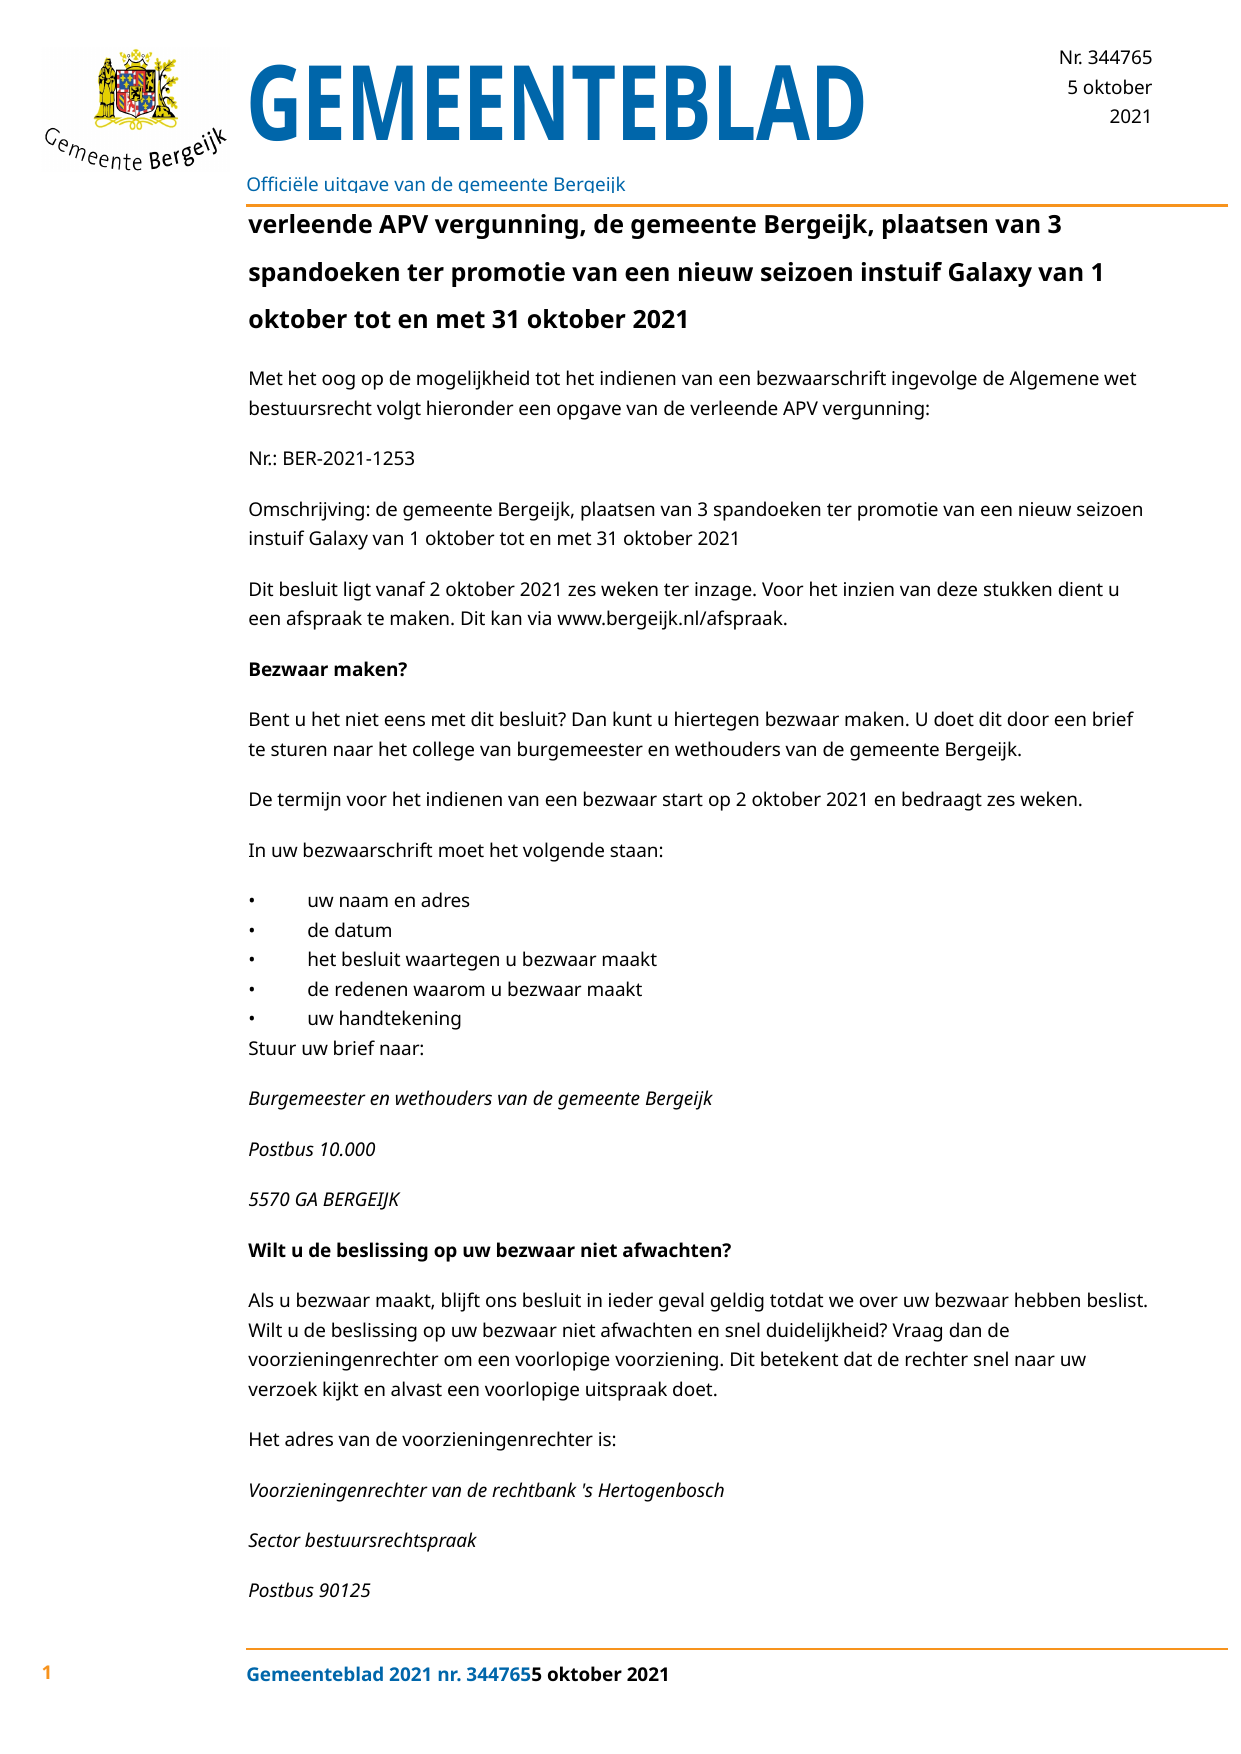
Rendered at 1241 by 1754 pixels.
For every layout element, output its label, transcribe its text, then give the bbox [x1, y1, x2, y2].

list uw naam en adres [248, 887, 1152, 913]
text Postbus 10.000 [248, 1136, 1152, 1162]
text Stuur uw brief naar: [248, 1035, 1152, 1061]
text Bent u het niet eens met dit besluit? Dan kunt u hiertegen bezwaar maken. U doet dit door een brief te sturen naar het college van burgemeester en wethouders van de gemeente Bergeijk. [248, 706, 1152, 762]
list de redenen waarom u bezwaar maakt [248, 976, 1152, 1002]
list het besluit waartegen u bezwaar maakt [248, 946, 1152, 972]
text Burgemeester en wethouders van de gemeente Bergeijk [248, 1086, 1152, 1111]
text Het adres van de voorzieningenrechter is: [248, 1426, 1152, 1452]
text verleende APV vergunning, de gemeente Bergeijk, plaatsen van 3 spandoeken ter promotie van een nieuw seizoen instuif Galaxy van 1 oktober tot en met 31 oktober 2021 [248, 207, 1152, 336]
text De termijn voor het indienen van een bezwaar start op 2 oktober 2021 en bedraagt zes weken. [248, 786, 1152, 812]
picture [41, 47, 231, 172]
text In uw bezwaarschrift moet het volgende staan: [248, 837, 1152, 862]
text Als u bezwaar maakt, blijft ons besluit in ieder geval geldig totdat we over uw bezwaar hebben beslist. Wilt u de beslissing op uw bezwaar niet afwachten en snel duidelijkheid? Vraag dan de voorzieningenrechter om een voorlopige voorziening. Dit betekent dat de rechter snel naar uw verzoek kijkt en alvast een voorlopige uitspraak doet. [248, 1287, 1152, 1402]
list uw handtekening [248, 1006, 1152, 1031]
text Voorzieningenrechter van de rechtbank 's Hertogenbosch [248, 1477, 1152, 1502]
text Bezwaar maken? [248, 656, 1152, 682]
text Met het oog op de mogelijkheid tot het indienen van een bezwaarschrift ingevolge de Algemene wet bestuursrecht volgt hieronder een opgave van de verleende APV vergunning: [248, 366, 1152, 421]
list de datum [248, 917, 1152, 942]
text Dit besluit ligt vanaf 2 oktober 2021 zes weken ter inzage. Voor het inzien van deze stukken dient u een afspraak te maken. Dit kan via www.bergeijk.nl/afspraak. [248, 576, 1152, 631]
text 5570 GA BERGEIJK [248, 1186, 1152, 1212]
text Nr.: BER-2021-1253 [248, 446, 1152, 471]
text Wilt u de beslissing op uw bezwaar niet afwachten? [248, 1237, 1152, 1262]
text Omschrijving: de gemeente Bergeijk, plaatsen van 3 spandoeken ter promotie van een nieuw seizoen instuif Galaxy van 1 oktober tot en met 31 oktober 2021 [248, 496, 1152, 551]
text Sector bestuursrechtspraak [248, 1527, 1152, 1553]
text Postbus 90125 [248, 1578, 1152, 1603]
